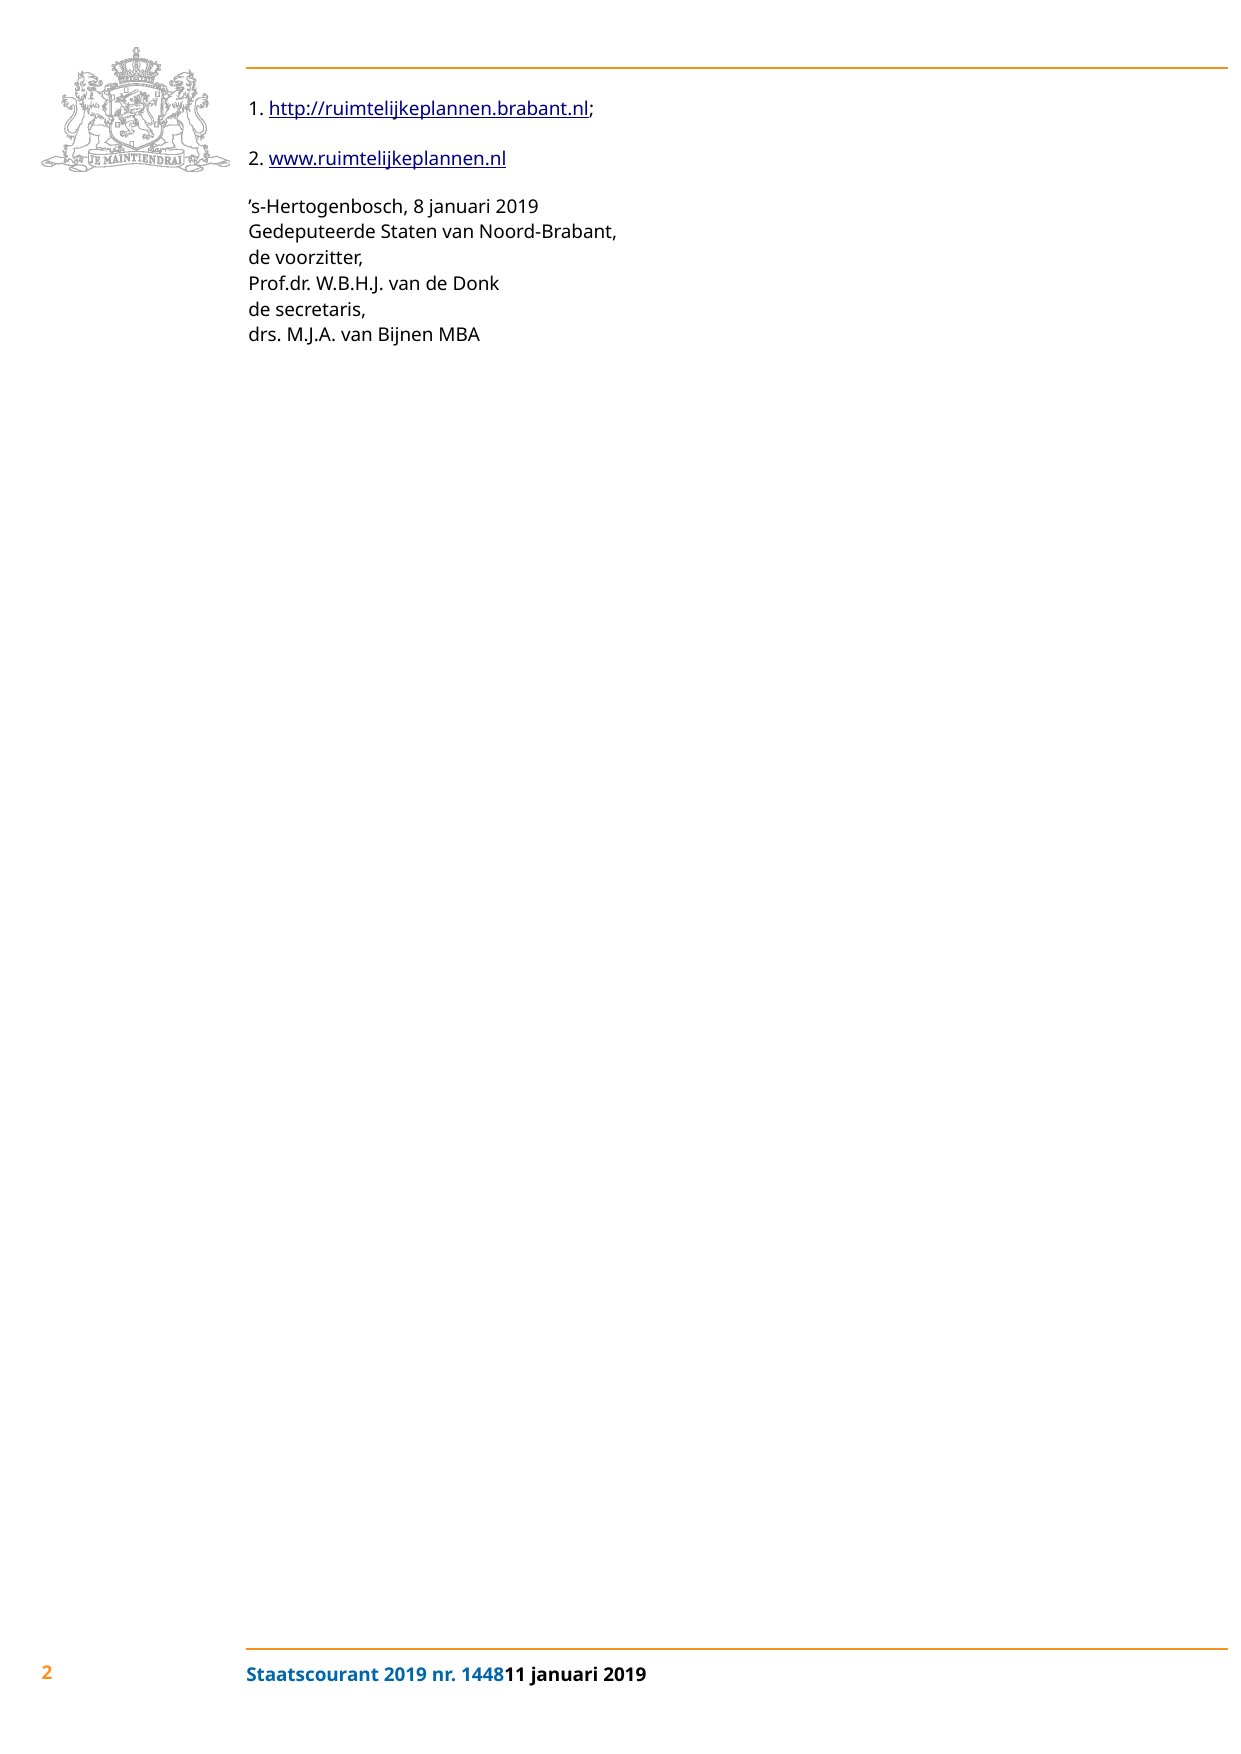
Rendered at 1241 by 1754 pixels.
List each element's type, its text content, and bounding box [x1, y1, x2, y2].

text 2. www.ruimtelijkeplannen.nl [248, 145, 1152, 171]
text de secretaris, [248, 296, 1152, 322]
text drs. M.J.A. van Bijnen MBA [248, 322, 1152, 347]
text 1. http://ruimtelijkeplannen.brabant.nl; [248, 95, 1152, 121]
text Gedeputeerde Staten van Noord-Brabant, [248, 219, 1152, 244]
text Prof.dr. W.B.H.J. van de Donk [248, 270, 1152, 296]
text de voorzitter, [248, 244, 1152, 270]
text ’s-Hertogenbosch, 8 januari 2019 [248, 193, 1152, 219]
picture [41, 47, 231, 172]
